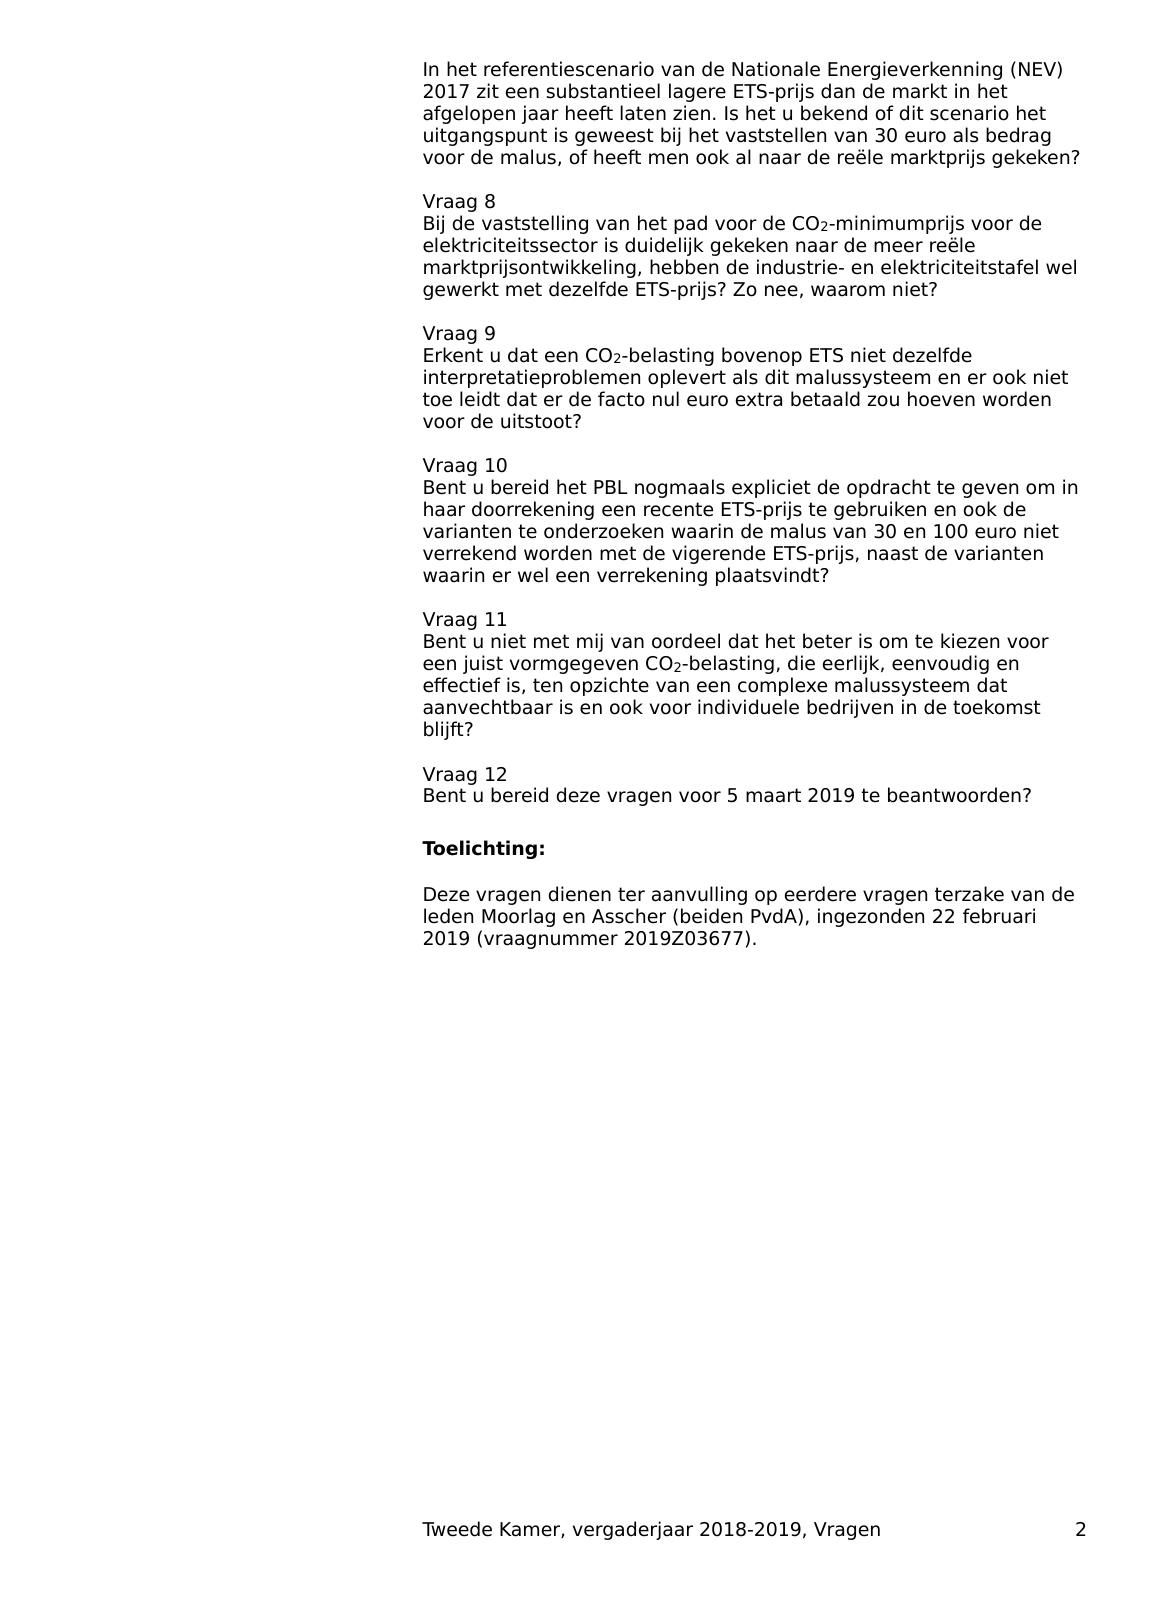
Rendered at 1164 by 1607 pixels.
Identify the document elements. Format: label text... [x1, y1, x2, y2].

text Erkent u dat een CO2-belasting bovenop ETS niet dezelfde interpretatieproblemen oplevert als dit malussysteem en er ook niet toe leidt dat er de facto nul euro extra betaald zou hoeven worden voor de uitstoot? [422, 345, 1087, 433]
text Vraag 10 [422, 455, 1087, 477]
text Vraag 9 [422, 323, 1087, 345]
text Bent u bereid het PBL nogmaals expliciet de opdracht te geven om in haar doorrekening een recente ETS-prijs te gebruiken en ook de varianten te onderzoeken waarin de malus van 30 en 100 euro niet verrekend worden met de vigerende ETS-prijs, naast de varianten waarin er wel een verrekening plaatsvindt? [422, 477, 1087, 587]
text In het referentiescenario van de Nationale Energieverkenning (NEV) 2017 zit een substantieel lagere ETS-prijs dan de markt in het afgelopen jaar heeft laten zien. Is het u bekend of dit scenario het uitgangspunt is geweest bij het vaststellen van 30 euro als bedrag voor de malus, of heeft men ook al naar de reële marktprijs gekeken? [422, 59, 1087, 169]
text Bent u niet met mij van oordeel dat het beter is om te kiezen voor een juist vormgegeven CO2-belasting, die eerlijk, eenvoudig en effectief is, ten opzichte van een complexe malussysteem dat aanvechtbaar is en ook voor individuele bedrijven in de toekomst blijft? [422, 631, 1087, 741]
text Bent u bereid deze vragen voor 5 maart 2019 te beantwoorden? [422, 785, 1087, 807]
text Vraag 8 [422, 191, 1087, 213]
text Vraag 11 [422, 609, 1087, 631]
text Vraag 12 [422, 763, 1087, 785]
text Bij de vaststelling van het pad voor de CO2-minimumprijs voor de elektriciteitssector is duidelijk gekeken naar de meer reële marktprijsontwikkeling, hebben de industrie- en elektriciteitstafel wel gewerkt met dezelfde ETS-prijs? Zo nee, waarom niet? [422, 213, 1087, 301]
text Deze vragen dienen ter aanvulling op eerdere vragen terzake van de leden Moorlag en Asscher (beiden PvdA), ingezonden 22 februari 2019 (vraagnummer 2019Z03677). [422, 884, 1087, 950]
subtitle Toelichting: [422, 837, 1087, 859]
